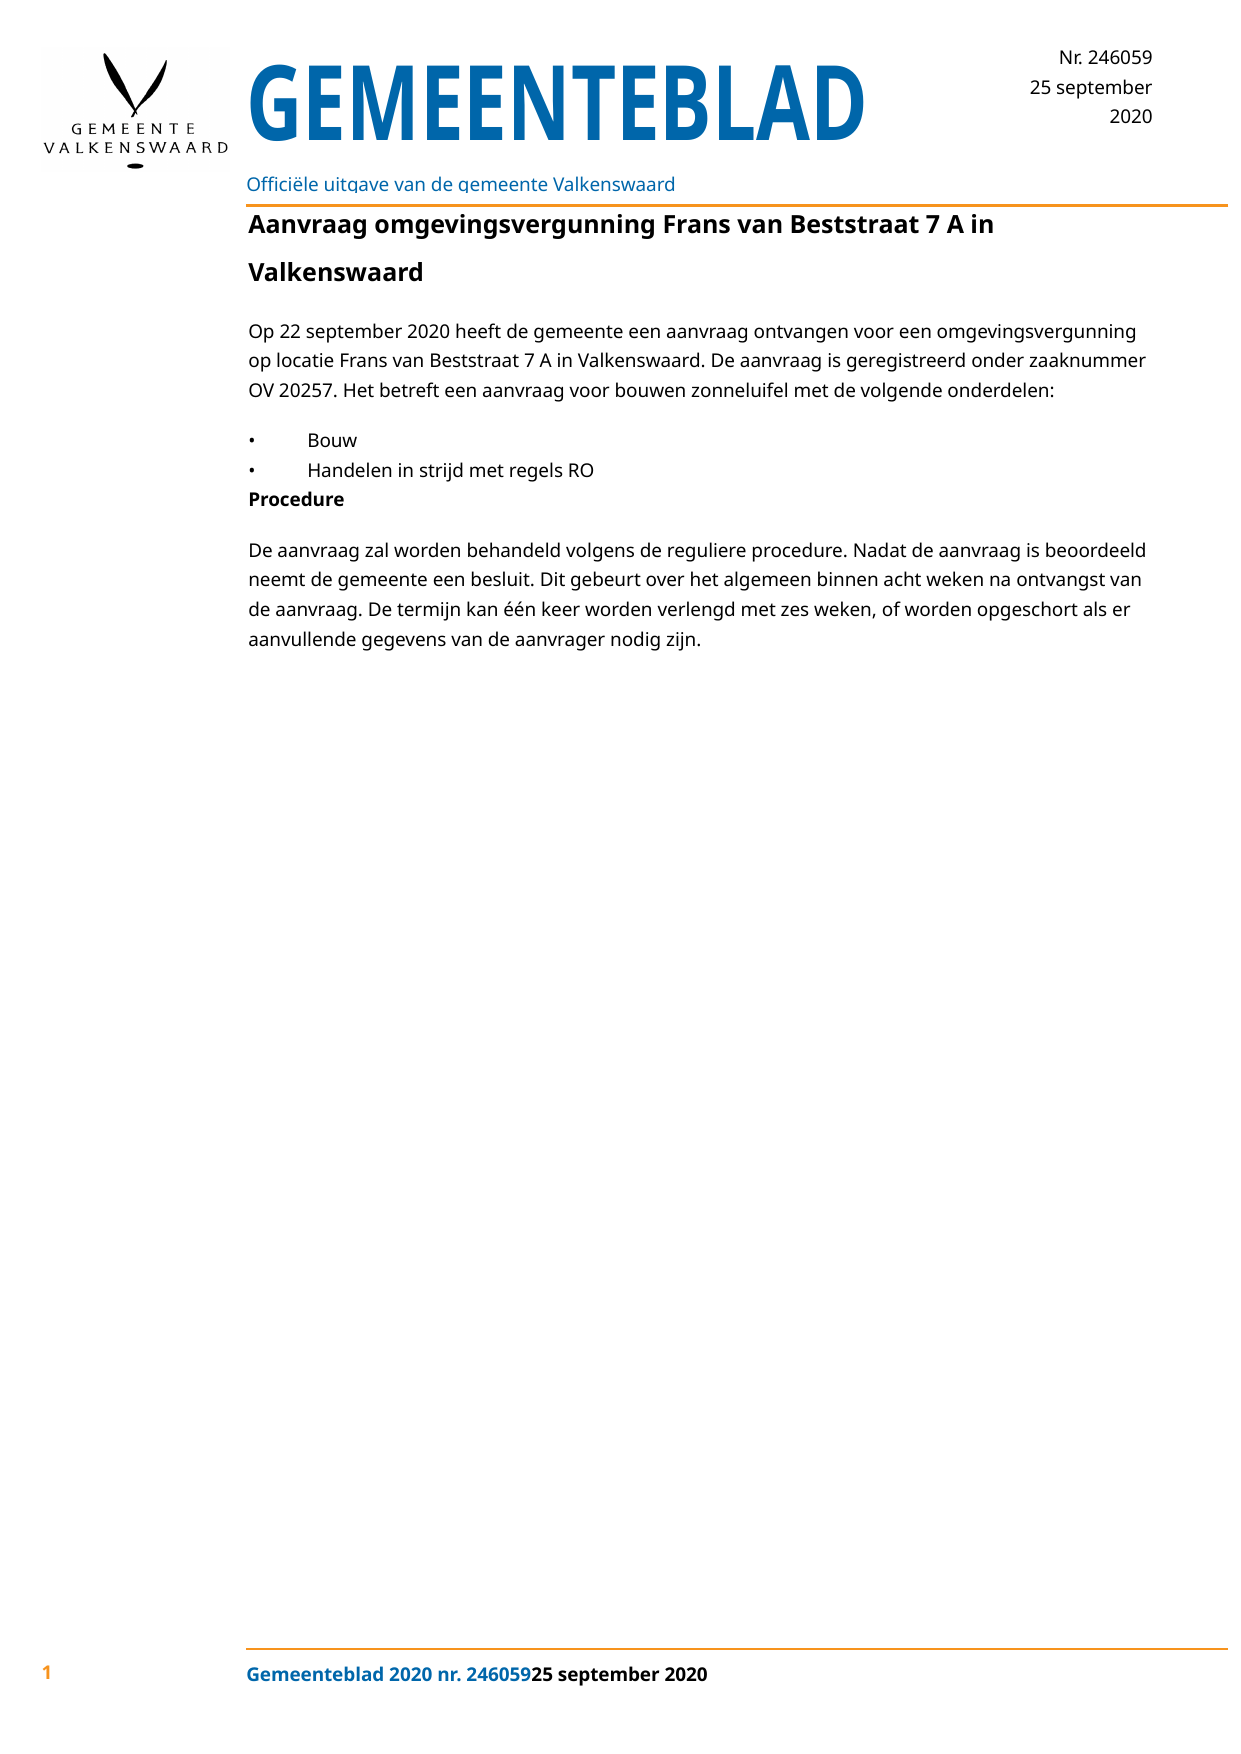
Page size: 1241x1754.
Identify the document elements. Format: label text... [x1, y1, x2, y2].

picture [41, 47, 231, 172]
text Aanvraag omgevingsvergunning Frans van Beststraat 7 A in Valkenswaard [248, 207, 1152, 288]
list Handelen in strijd met regels RO [248, 457, 1152, 483]
text De aanvraag zal worden behandeld volgens de reguliere procedure. Nadat de aanvraag is beoordeeld neemt de gemeente een besluit. Dit gebeurt over het algemeen binnen acht weken na ontvangst van de aanvraag. De termijn kan één keer worden verlengd met zes weken, of worden opgeschort als er aanvullende gegevens van de aanvrager nodig zijn. [248, 537, 1152, 652]
list Bouw [248, 427, 1152, 453]
text Procedure [248, 487, 1152, 512]
text Op 22 september 2020 heeft de gemeente een aanvraag ontvangen voor een omgevingsvergunning op locatie Frans van Beststraat 7 A in Valkenswaard. De aanvraag is geregistreerd onder zaaknummer OV 20257. Het betreft een aanvraag voor bouwen zonneluifel met de volgende onderdelen: [248, 318, 1152, 403]
